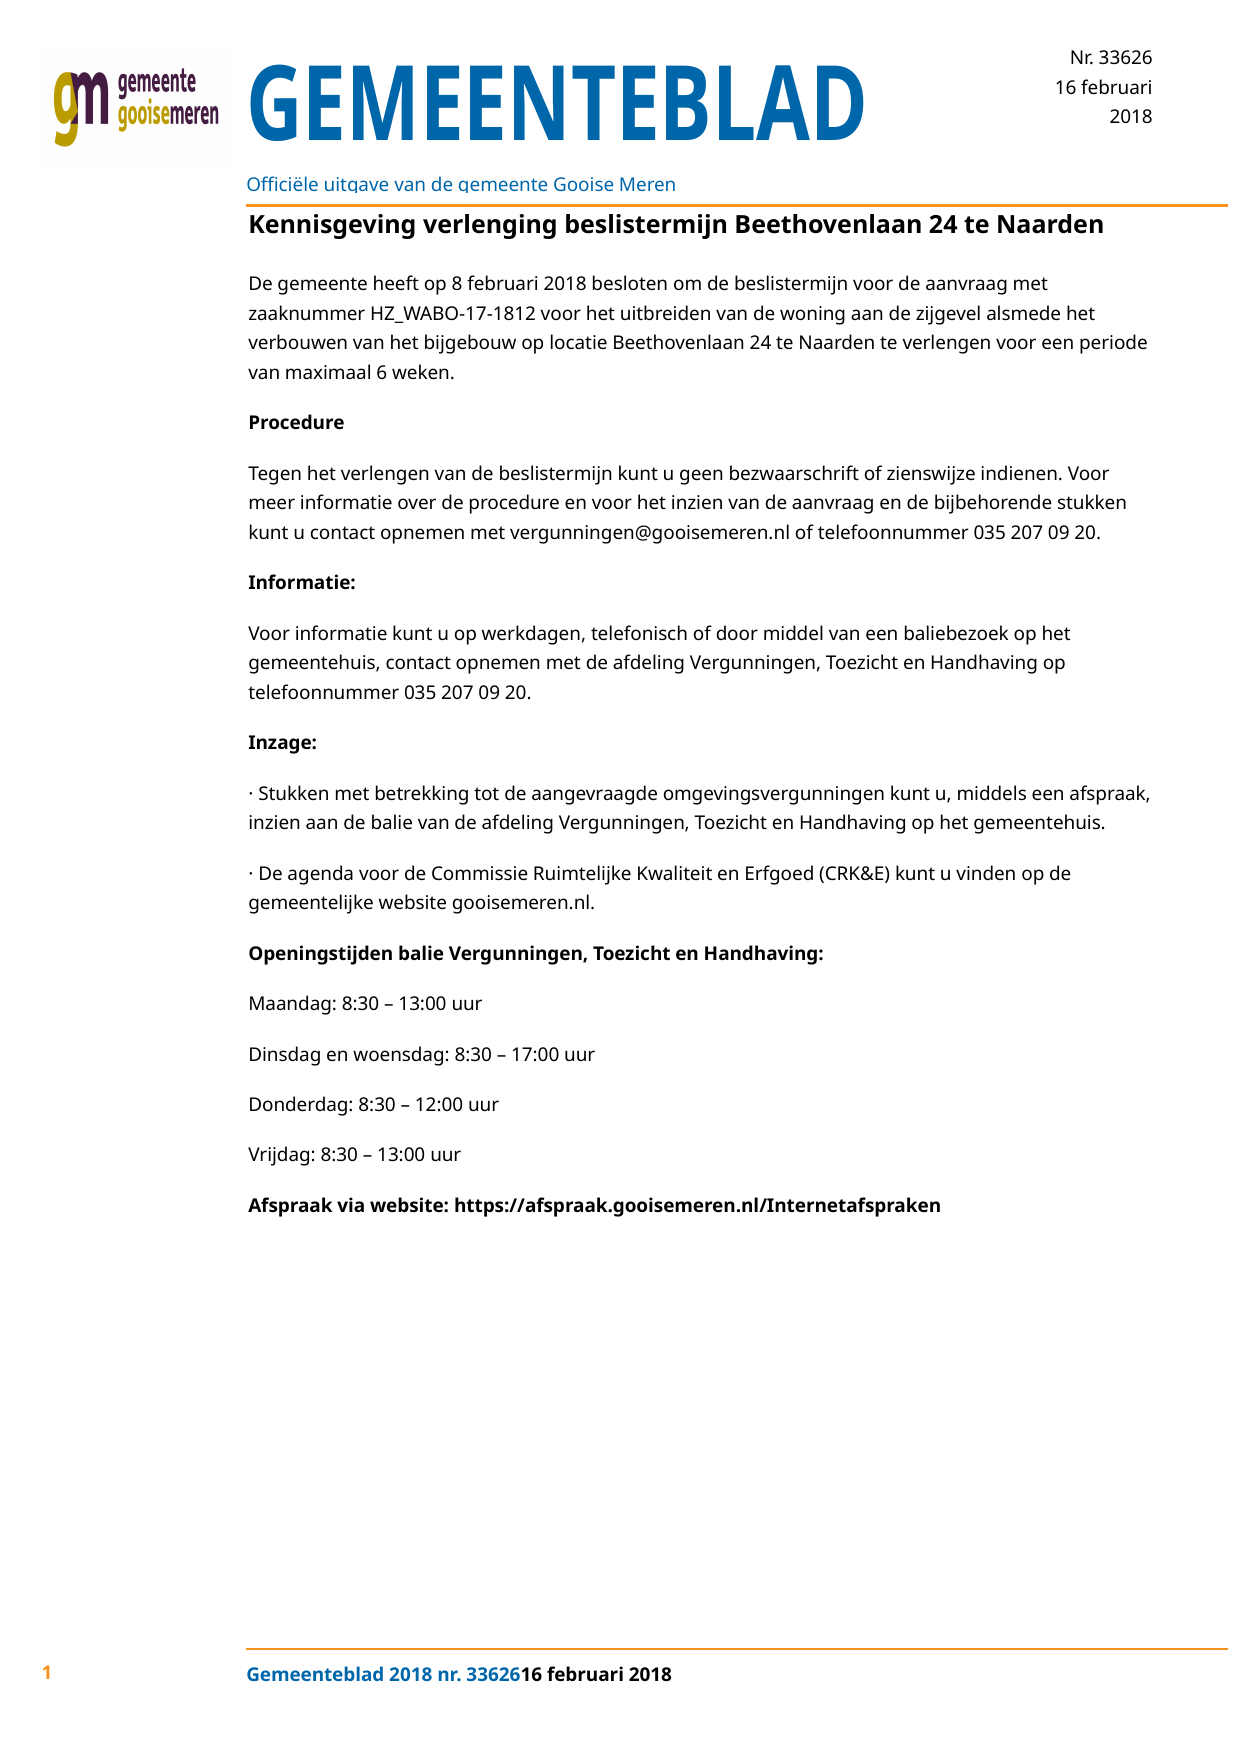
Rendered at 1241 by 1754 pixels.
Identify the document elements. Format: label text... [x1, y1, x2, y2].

text Maandag: 8:30 – 13:00 uur [248, 990, 1152, 1016]
text Informatie: [248, 569, 1152, 595]
text De gemeente heeft op 8 februari 2018 besloten om de beslistermijn voor de aanvraag met zaaknummer HZ_WABO-17-1812 voor het uitbreiden van de woning aan de zijgevel alsmede het verbouwen van het bijgebouw op locatie Beethovenlaan 24 te Naarden te verlengen voor een periode van maximaal 6 weken. [248, 270, 1152, 385]
text Afspraak via website: https://afspraak.gooisemeren.nl/Internetafspraken [248, 1192, 1152, 1218]
text Tegen het verlengen van de beslistermijn kunt u geen bezwaarschrift of zienswijze indienen. Voor meer informatie over de procedure en voor het inzien van de aanvraag en de bijbehorende stukken kunt u contact opnemen met vergunningen@gooisemeren.nl of telefoonnummer 035 207 09 20. [248, 460, 1152, 545]
text Vrijdag: 8:30 – 13:00 uur [248, 1142, 1152, 1167]
picture [41, 47, 231, 172]
text Inzage: [248, 729, 1152, 755]
text · Stukken met betrekking tot de aangevraagde omgevingsvergunningen kunt u, middels een afspraak, inzien aan de balie van de afdeling Vergunningen, Toezicht en Handhaving op het gemeentehuis. [248, 780, 1152, 835]
text Kennisgeving verlenging beslistermijn Beethovenlaan 24 te Naarden [248, 207, 1152, 241]
text Procedure [248, 409, 1152, 435]
text Openingstijden balie Vergunningen, Toezicht en Handhaving: [248, 940, 1152, 966]
text Dinsdag en woensdag: 8:30 – 17:00 uur [248, 1041, 1152, 1066]
text Donderdag: 8:30 – 12:00 uur [248, 1091, 1152, 1117]
text Voor informatie kunt u op werkdagen, telefonisch of door middel van een baliebezoek op het gemeentehuis, contact opnemen met de afdeling Vergunningen, Toezicht en Handhaving op telefoonnummer 035 207 09 20. [248, 620, 1152, 705]
text · De agenda voor de Commissie Ruimtelijke Kwaliteit en Erfgoed (CRK&E) kunt u vinden op de gemeentelijke website gooisemeren.nl. [248, 860, 1152, 915]
